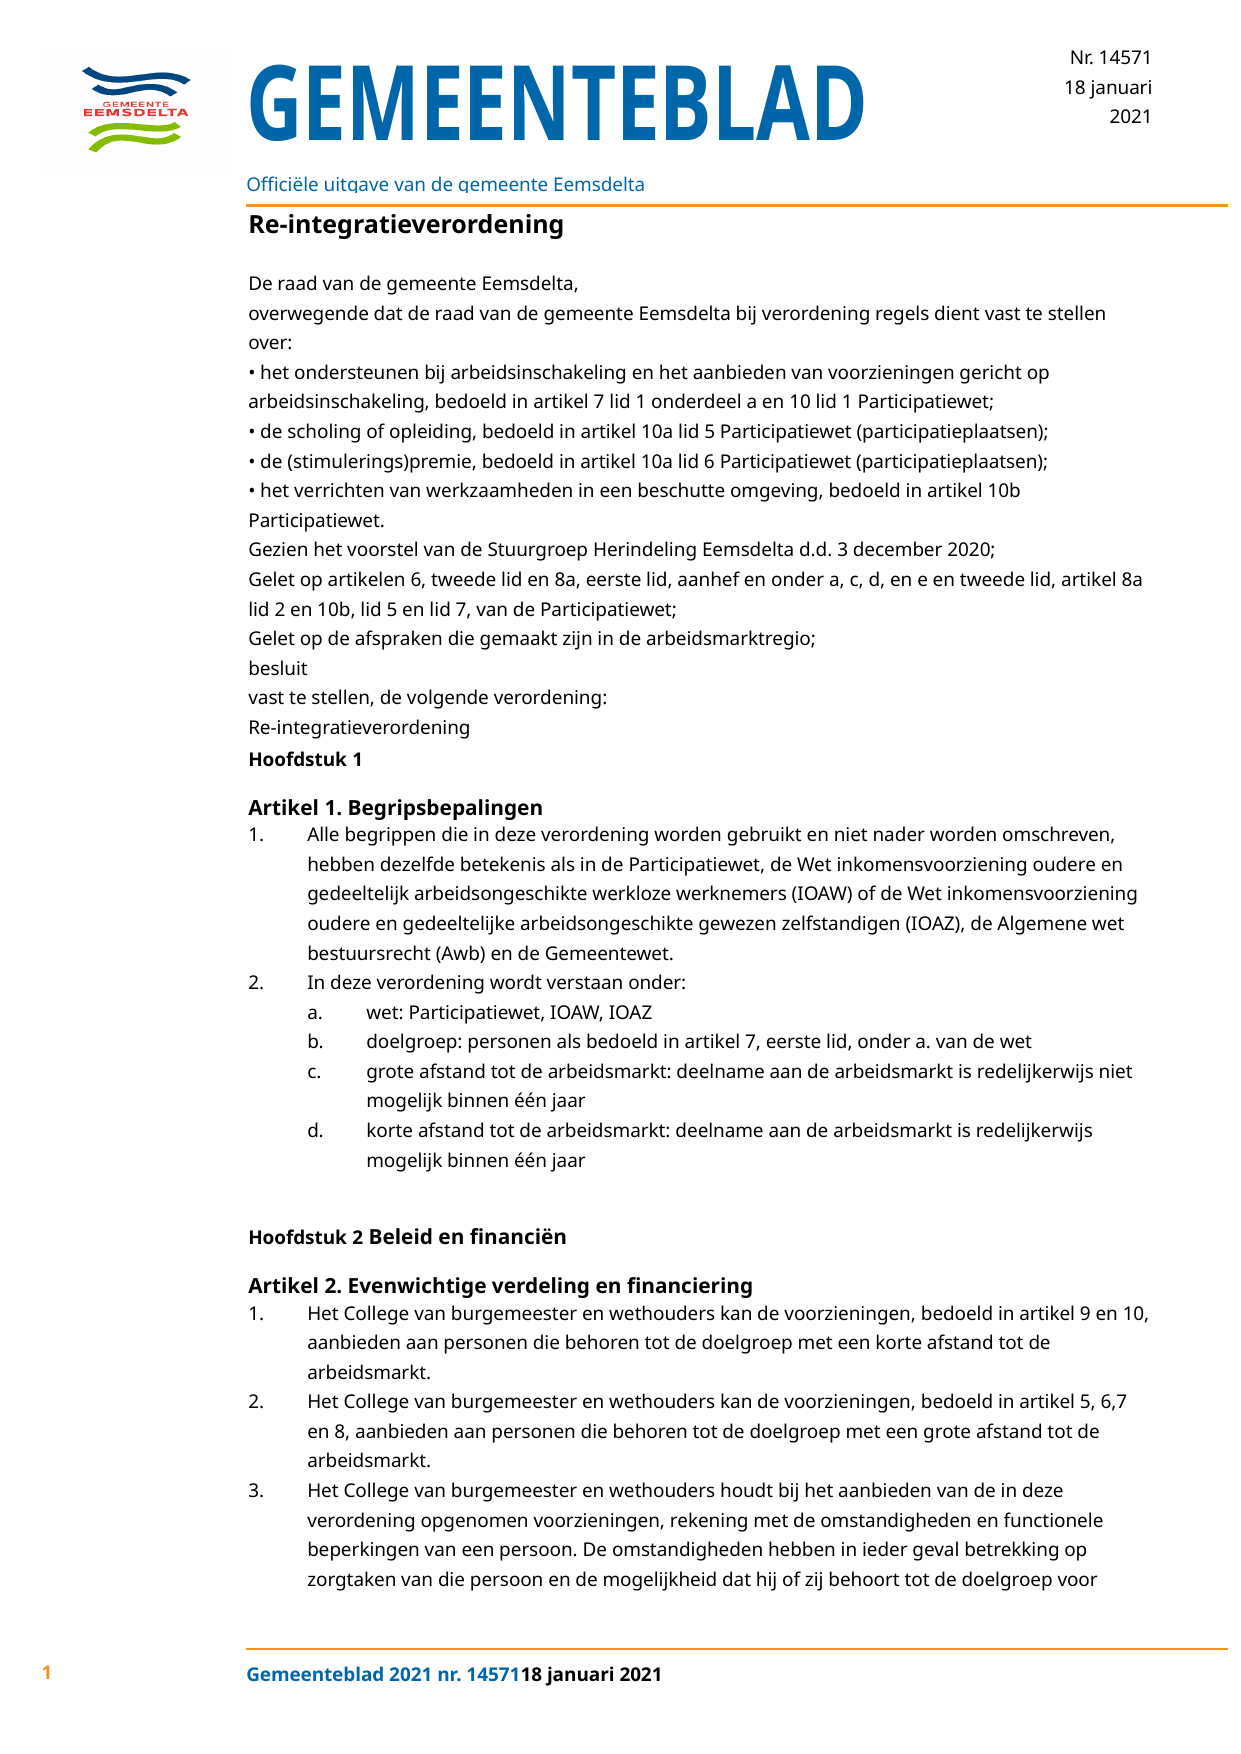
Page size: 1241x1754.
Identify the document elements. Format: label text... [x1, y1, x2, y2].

text besluit [248, 655, 1152, 681]
text Hoofdstuk 2 Beleid en financiёn [248, 1222, 1152, 1250]
text Gezien het voorstel van de Stuurgroep Herindeling Eemsdelta d.d. 3 december 2020; [248, 537, 1152, 562]
list Alle begrippen die in deze verordening worden gebruikt en niet nader worden omschreven, hebben dezelfde betekenis als in de Participatiewet, de Wet inkomensvoorziening oudere en gedeeltelijk arbeidsongeschikte werkloze werknemers (IOAW) of de Wet inkomensvoorziening oudere en gedeeltelijke arbeidsongeschikte gewezen zelfstandigen (IOAZ), de Algemene wet bestuursrecht (Awb) en de Gemeentewet. [248, 821, 1152, 965]
text Hoofdstuk 1 [248, 744, 1152, 772]
text overwegende dat de raad van de gemeente Eemsdelta bij verordening regels dient vast te stellen over: [248, 300, 1152, 355]
list wet: Participatiewet, IOAW, IOAZ [307, 999, 1152, 1024]
text • het ondersteunen bij arbeidsinschakeling en het aanbieden van voorzieningen gericht op arbeidsinschakeling, bedoeld in artikel 7 lid 1 onderdeel a en 10 lid 1 Participatiewet; [248, 359, 1152, 414]
text Gelet op artikelen 6, tweede lid en 8a, eerste lid, aanhef en onder a, c, d, en e en tweede lid, artikel 8a lid 2 en 10b, lid 5 en lid 7, van de Participatiewet; [248, 566, 1152, 621]
text • het verrichten van werkzaamheden in een beschutte omgeving, bedoeld in artikel 10b Participatiewet. [248, 477, 1152, 533]
text vast te stellen, de volgende verordening: [248, 684, 1152, 710]
text Re-integratieverordening [248, 207, 1152, 241]
list doelgroep: personen als bedoeld in artikel 7, eerste lid, onder a. van de wet [307, 1028, 1152, 1054]
text • de scholing of opleiding, bedoeld in artikel 10a lid 5 Participatiewet (participatieplaatsen); [248, 418, 1152, 444]
list korte afstand tot de arbeidsmarkt: deelname aan de arbeidsmarkt is redelijkerwijs mogelijk binnen één jaar [307, 1117, 1152, 1172]
list grote afstand tot de arbeidsmarkt: deelname aan de arbeidsmarkt is redelijkerwijs niet mogelijk binnen één jaar [307, 1058, 1152, 1113]
list Het College van burgemeester en wethouders houdt bij het aanbieden van de in deze verordening opgenomen voorzieningen, rekening met de omstandigheden en functionele beperkingen van een persoon. De omstandigheden hebben in ieder geval betrekking op zorgtaken van die persoon en de mogelijkheid dat hij of zij behoort tot de doelgroep voor [248, 1477, 1152, 1592]
text Artikel 2. Evenwichtige verdeling en financiering [248, 1271, 1152, 1300]
list Het College van burgemeester en wethouders kan de voorzieningen, bedoeld in artikel 5, 6,7 en 8, aanbieden aan personen die behoren tot de doelgroep met een grote afstand tot de arbeidsmarkt. [248, 1388, 1152, 1473]
picture [41, 47, 231, 172]
text De raad van de gemeente Eemsdelta, [248, 270, 1152, 296]
list Het College van burgemeester en wethouders kan de voorzieningen, bedoeld in artikel 9 en 10, aanbieden aan personen die behoren tot de doelgroep met een korte afstand tot de arbeidsmarkt. [248, 1300, 1152, 1384]
text • de (stimulerings)premie, bedoeld in artikel 10a lid 6 Participatiewet (participatieplaatsen); [248, 448, 1152, 473]
list In deze verordening wordt verstaan onder: [248, 969, 1152, 995]
text Re-integratieverordening [248, 714, 1152, 740]
text Artikel 1. Begripsbepalingen [248, 793, 1152, 821]
text Gelet op de afspraken die gemaakt zijn in de arbeidsmarktregio; [248, 625, 1152, 651]
